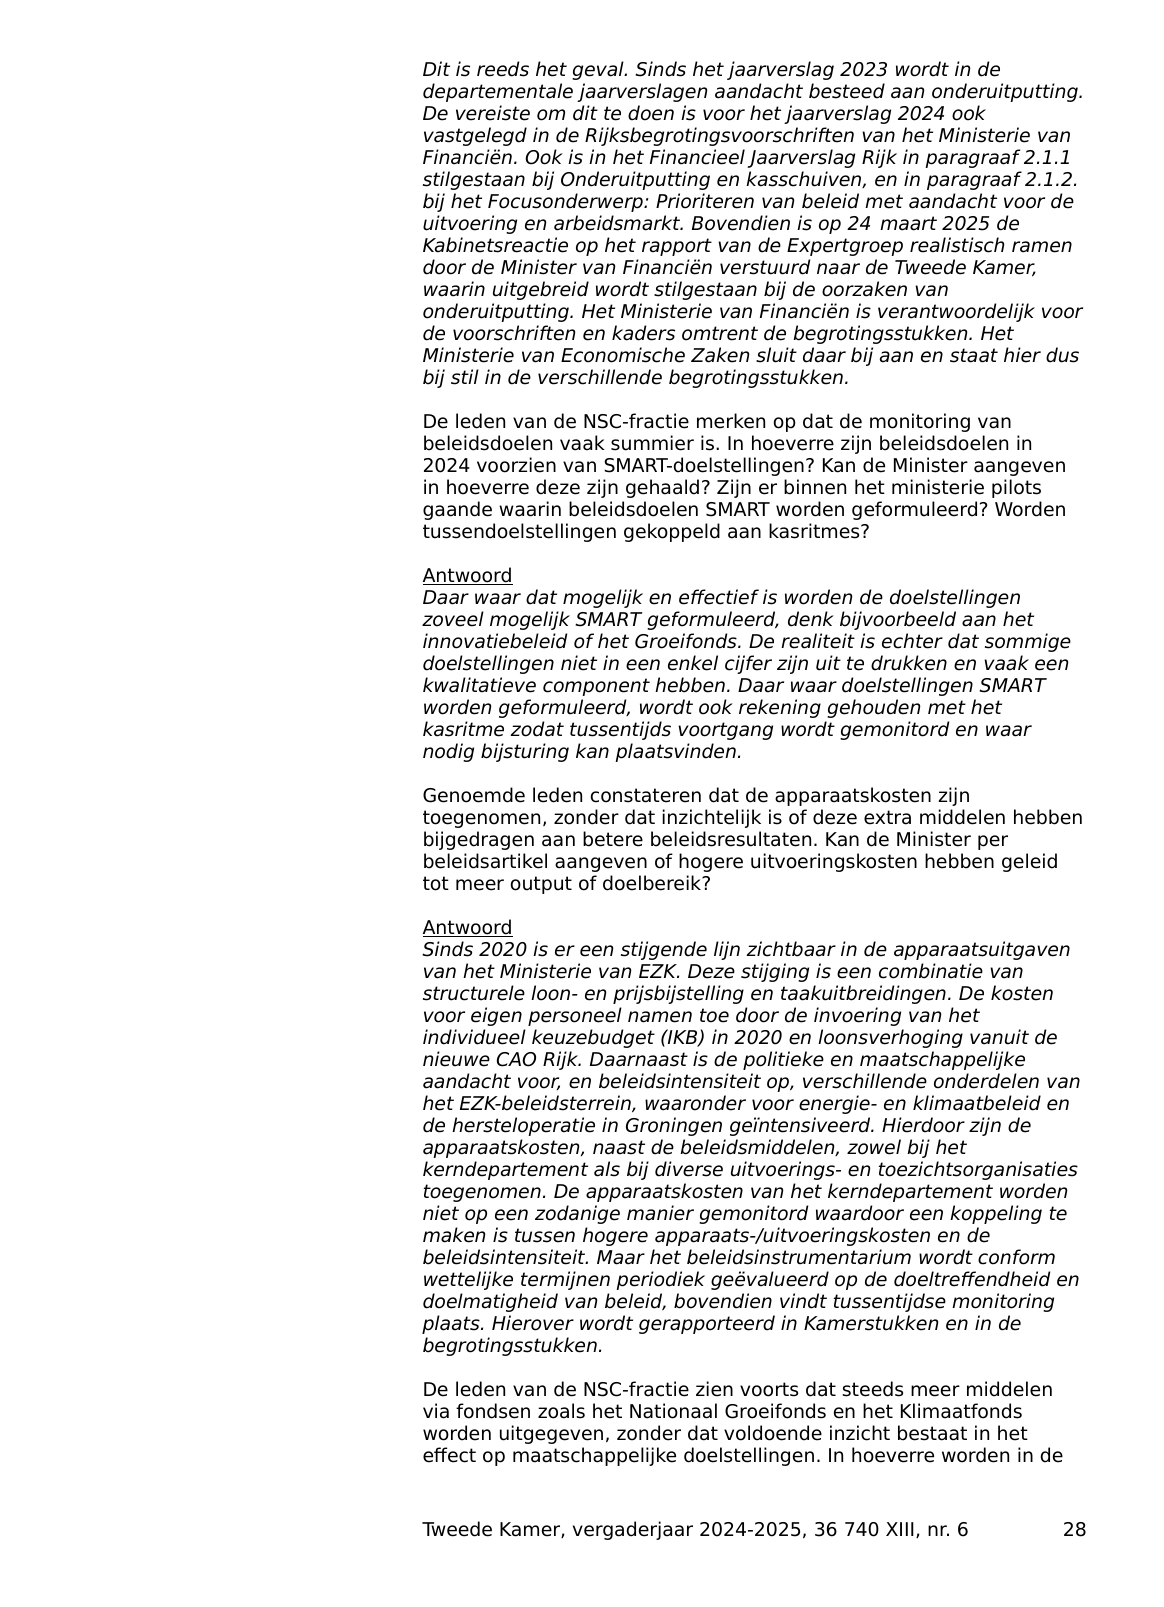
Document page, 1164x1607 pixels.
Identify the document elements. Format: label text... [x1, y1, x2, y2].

text Sinds 2020 is er een stijgende lijn zichtbaar in de apparaatsuitgaven van het Ministerie van EZK. Deze stijging is een combinatie van structurele loon- en prijsbijstelling en taakuitbreidingen. De kosten voor eigen personeel namen toe door de invoering van het individueel keuzebudget (IKB) in 2020 en loonsverhoging vanuit de nieuwe CAO Rijk. Daarnaast is de politieke en maatschappelijke aandacht voor, en beleidsintensiteit op, verschillende onderdelen van het EZK-beleidsterrein, waaronder voor energie- en klimaatbeleid en de hersteloperatie in Groningen geïntensiveerd. Hierdoor zijn de apparaatskosten, naast de beleidsmiddelen, zowel bij het kerndepartement als bij diverse uitvoerings- en toezichtsorganisaties toegenomen. De apparaatskosten van het kerndepartement worden niet op een zodanige manier gemonitord waardoor een koppeling te maken is tussen hogere apparaats-/uitvoeringskosten en de beleidsintensiteit. Maar het beleidsinstrumentarium wordt conform wettelijke termijnen periodiek geëvalueerd op de doeltreffendheid en doelmatigheid van beleid, bovendien vindt tussentijdse monitoring plaats. Hierover wordt gerapporteerd in Kamerstukken en in de begrotingsstukken. [422, 939, 1087, 1357]
text Daar waar dat mogelijk en effectief is worden de doelstellingen zoveel mogelijk SMART geformuleerd, denk bijvoorbeeld aan het innovatiebeleid of het Groeifonds. De realiteit is echter dat sommige doelstellingen niet in een enkel cijfer zijn uit te drukken en vaak een kwalitatieve component hebben. Daar waar doelstellingen SMART worden geformuleerd, wordt ook rekening gehouden met het kasritme zodat tussentijds voortgang wordt gemonitord en waar nodig bijsturing kan plaatsvinden. [422, 587, 1087, 763]
text Genoemde leden constateren dat de apparaatskosten zijn toegenomen, zonder dat inzichtelijk is of deze extra middelen hebben bijgedragen aan betere beleidsresultaten. Kan de Minister per beleidsartikel aangeven of hogere uitvoeringskosten hebben geleid tot meer output of doelbereik? [422, 785, 1087, 895]
text De leden van de NSC-fractie merken op dat de monitoring van beleidsdoelen vaak summier is. In hoeverre zijn beleidsdoelen in 2024 voorzien van SMART-doelstellingen? Kan de Minister aangeven in hoeverre deze zijn gehaald? Zijn er binnen het ministerie pilots gaande waarin beleidsdoelen SMART worden geformuleerd? Worden tussendoelstellingen gekoppeld aan kasritmes? [422, 411, 1087, 543]
text Antwoord [422, 565, 1087, 587]
text Antwoord [422, 917, 1087, 939]
text Dit is reeds het geval. Sinds het jaarverslag 2023 wordt in de departementale jaarverslagen aandacht besteed aan onderuitputting. De vereiste om dit te doen is voor het jaarverslag 2024 ook vastgelegd in de Rijksbegrotingsvoorschriften van het Ministerie van Financiën. Ook is in het Financieel Jaarverslag Rijk in paragraaf 2.1.1 stilgestaan bij Onderuitputting en kasschuiven, en in paragraaf 2.1.2. bij het Focusonderwerp: Prioriteren van beleid met aandacht voor de uitvoering en arbeidsmarkt. Bovendien is op 24 maart 2025 de Kabinetsreactie op het rapport van de Expertgroep realistisch ramen door de Minister van Financiën verstuurd naar de Tweede Kamer, waarin uitgebreid wordt stilgestaan bij de oorzaken van onderuitputting. Het Ministerie van Financiën is verantwoordelijk voor de voorschriften en kaders omtrent de begrotingsstukken. Het Ministerie van Economische Zaken sluit daar bij aan en staat hier dus bij stil in de verschillende begrotingsstukken. [422, 59, 1087, 389]
text De leden van de NSC-fractie zien voorts dat steeds meer middelen via fondsen zoals het Nationaal Groeifonds en het Klimaatfonds worden uitgegeven, zonder dat voldoende inzicht bestaat in het effect op maatschappelijke doelstellingen. In hoeverre worden in de [422, 1379, 1087, 1467]
